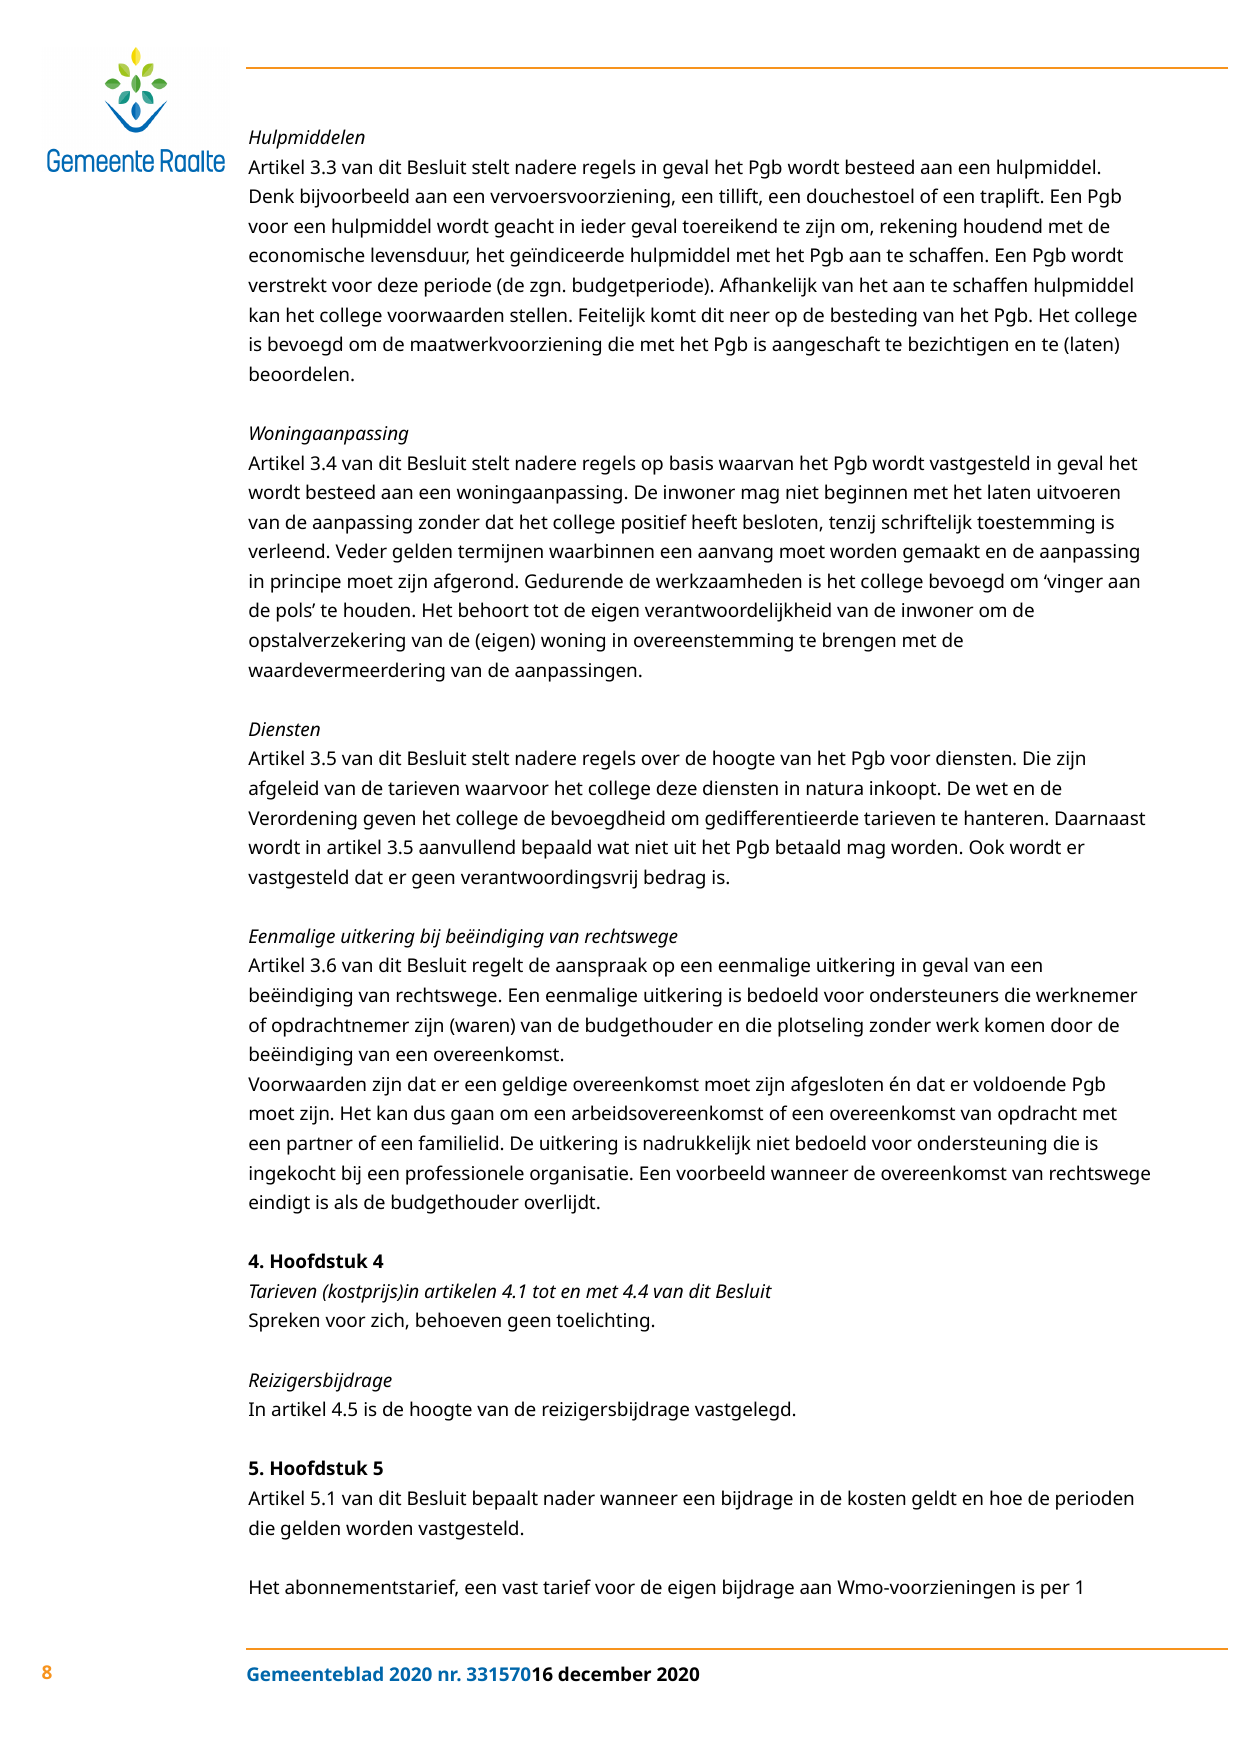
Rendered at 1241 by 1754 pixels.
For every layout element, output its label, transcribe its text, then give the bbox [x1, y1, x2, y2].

text Woningaanpassing [248, 420, 1152, 446]
text Diensten [248, 716, 1152, 742]
text Spreken voor zich, behoeven geen toelichting. [248, 1308, 1152, 1333]
text Artikel 5.1 van dit Besluit bepaalt nader wanneer een bijdrage in de kosten geldt en hoe de perioden die gelden worden vastgesteld. [248, 1485, 1152, 1541]
text Het abonnementstarief, een vast tarief voor de eigen bijdrage aan Wmo-voorzieningen is per 1 [248, 1574, 1152, 1600]
text Hulpmiddelen [248, 124, 1152, 150]
text 5. Hoofdstuk 5 [248, 1456, 1152, 1481]
text 4. Hoofdstuk 4 [248, 1248, 1152, 1274]
text Artikel 3.3 van dit Besluit stelt nadere regels in geval het Pgb wordt besteed aan een hulpmiddel. Denk bijvoorbeeld aan een vervoersvoorziening, een tillift, een douchestoel of een traplift. Een Pgb voor een hulpmiddel wordt geacht in ieder geval toereikend te zijn om, rekening houdend met de economische levensduur, het geïndiceerde hulpmiddel met het Pgb aan te schaffen. Een Pgb wordt verstrekt voor deze periode (de zgn. budgetperiode). Afhankelijk van het aan te schaffen hulpmiddel kan het college voorwaarden stellen. Feitelijk komt dit neer op de besteding van het Pgb. Het college is bevoegd om de maatwerkvoorziening die met het Pgb is aangeschaft te bezichtigen en te (laten) beoordelen. [248, 154, 1152, 387]
text Tarieven (kostprijs)in artikelen 4.1 tot en met 4.4 van dit Besluit [248, 1278, 1152, 1304]
text Eenmalige uitkering bij beëindiging van rechtswege [248, 923, 1152, 949]
text Voorwaarden zijn dat er een geldige overeenkomst moet zijn afgesloten én dat er voldoende Pgb moet zijn. Het kan dus gaan om een arbeidsovereenkomst of een overeenkomst van opdracht met een partner of een familielid. De uitkering is nadrukkelijk niet bedoeld voor ondersteuning die is ingekocht bij een professionele organisatie. Een voorbeeld wanneer de overeenkomst van rechtswege eindigt is als de budgethouder overlijdt. [248, 1071, 1152, 1215]
text Artikel 3.5 van dit Besluit stelt nadere regels over de hoogte van het Pgb voor diensten. Die zijn afgeleid van de tarieven waarvoor het college deze diensten in natura inkoopt. De wet en de Verordening geven het college de bevoegdheid om gedifferentieerde tarieven te hanteren. Daarnaast wordt in artikel 3.5 aanvullend bepaald wat niet uit het Pgb betaald mag worden. Ook wordt er vastgesteld dat er geen verantwoordingsvrij bedrag is. [248, 746, 1152, 890]
text In artikel 4.5 is de hoogte van de reizigersbijdrage vastgelegd. [248, 1396, 1152, 1422]
text Artikel 3.4 van dit Besluit stelt nadere regels op basis waarvan het Pgb wordt vastgesteld in geval het wordt besteed aan een woningaanpassing. De inwoner mag niet beginnen met het laten uitvoeren van de aanpassing zonder dat het college positief heeft besloten, tenzij schriftelijk toestemming is verleend. Veder gelden termijnen waarbinnen een aanvang moet worden gemaakt en de aanpassing in principe moet zijn afgerond. Gedurende de werkzaamheden is het college bevoegd om ‘vinger aan de pols’ te houden. Het behoort tot de eigen verantwoordelijkheid van de inwoner om de opstalverzekering van de (eigen) woning in overeenstemming te brengen met de waardevermeerdering van de aanpassingen. [248, 450, 1152, 683]
text Reizigersbijdrage [248, 1367, 1152, 1393]
text Artikel 3.6 van dit Besluit regelt de aanspraak op een eenmalige uitkering in geval van een beëindiging van rechtswege. Een eenmalige uitkering is bedoeld voor ondersteuners die werknemer of opdrachtnemer zijn (waren) van de budgethouder en die plotseling zonder werk komen door de beëindiging van een overeenkomst. [248, 953, 1152, 1067]
picture [41, 47, 231, 172]
